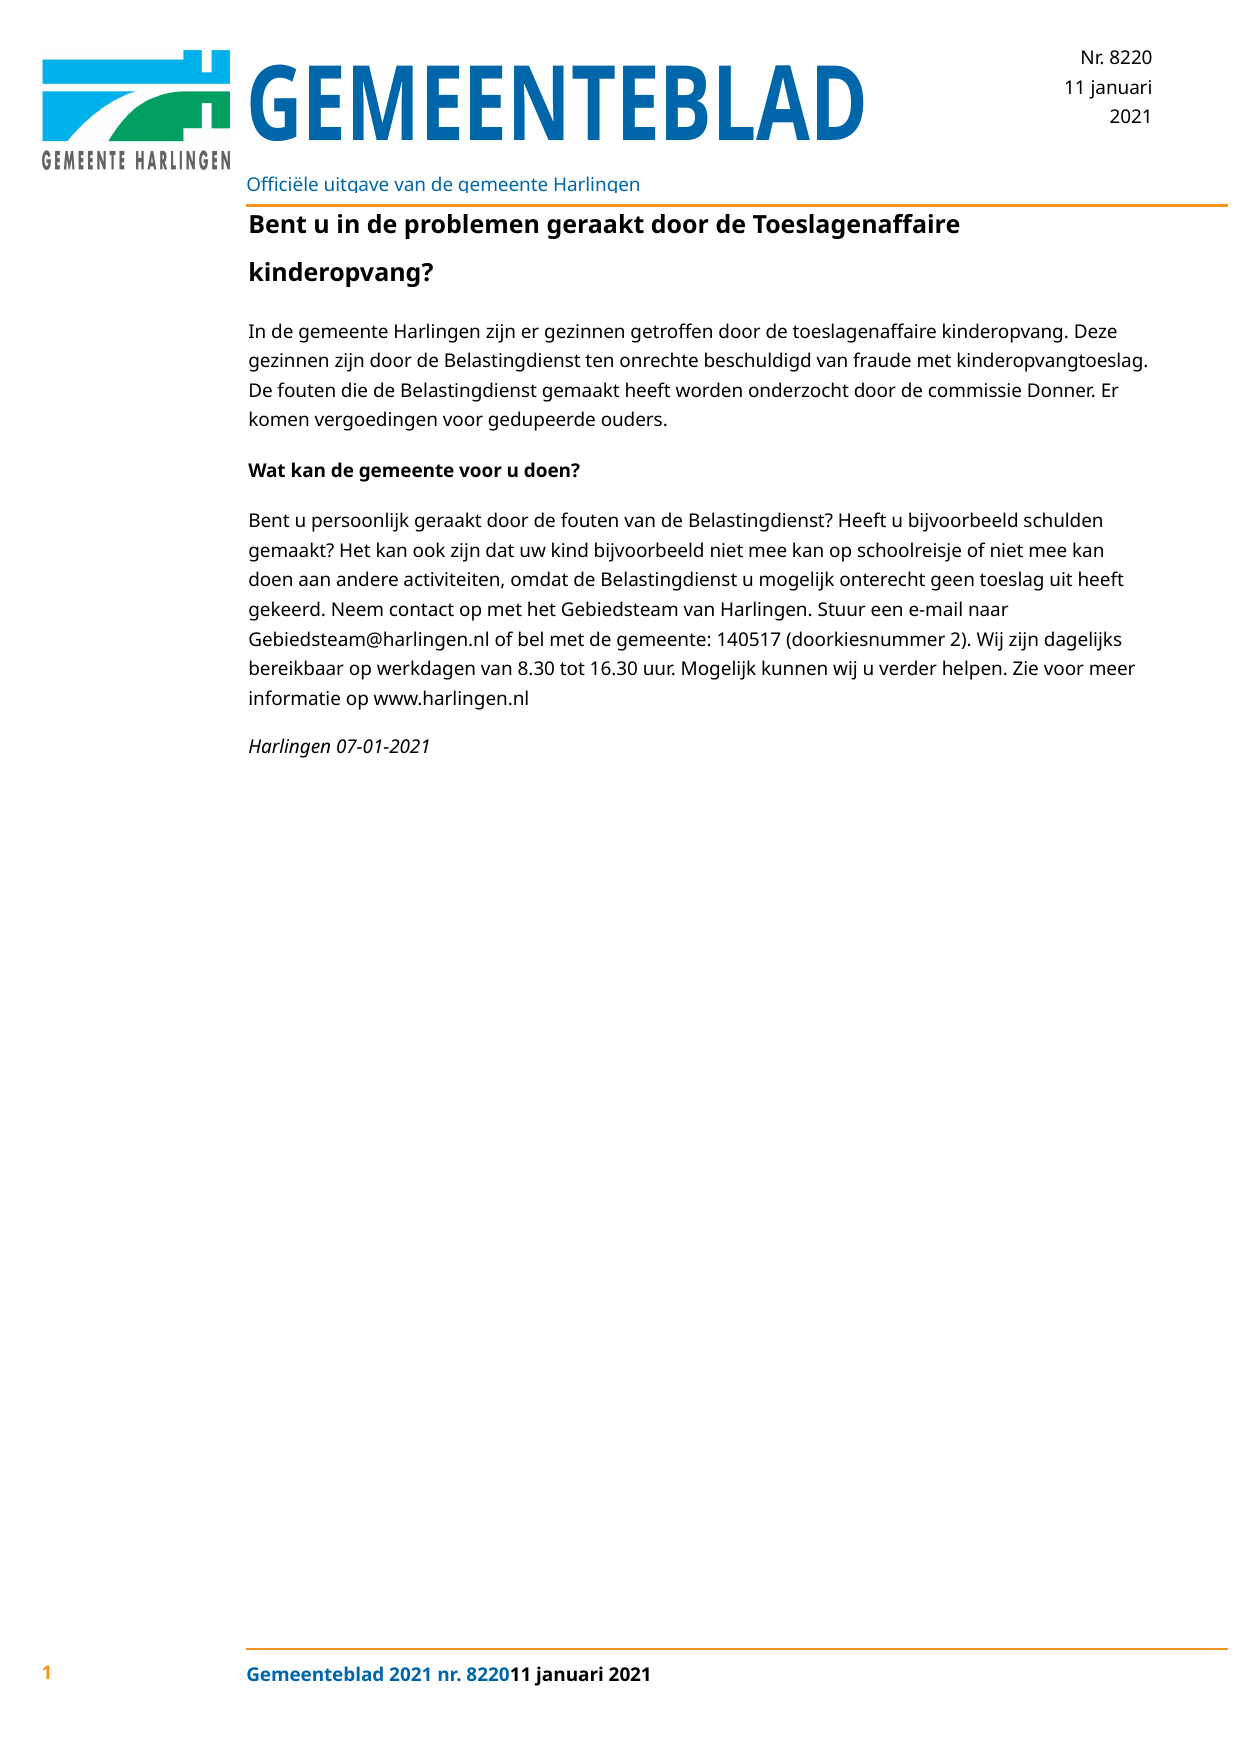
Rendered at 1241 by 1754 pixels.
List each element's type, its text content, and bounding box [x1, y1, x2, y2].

text Bent u in de problemen geraakt door de Toeslagenaffaire kinderopvang? [248, 207, 1152, 288]
text Harlingen 07-01-2021 [248, 733, 1152, 758]
text Wat kan de gemeente voor u doen? [248, 457, 1152, 483]
picture [41, 47, 231, 172]
text In de gemeente Harlingen zijn er gezinnen getroffen door de toeslagenaffaire kinderopvang. Deze gezinnen zijn door de Belastingdienst ten onrechte beschuldigd van fraude met kinderopvangtoeslag. De fouten die de Belastingdienst gemaakt heeft worden onderzocht door de commissie Donner. Er komen vergoedingen voor gedupeerde ouders. [248, 318, 1152, 432]
text Bent u persoonlijk geraakt door de fouten van de Belastingdienst? Heeft u bijvoorbeeld schulden gemaakt? Het kan ook zijn dat uw kind bijvoorbeeld niet mee kan op schoolreisje of niet mee kan doen aan andere activiteiten, omdat de Belastingdienst u mogelijk onterecht geen toeslag uit heeft gekeerd. Neem contact op met het Gebiedsteam van Harlingen. Stuur een e-mail naar Gebiedsteam@harlingen.nl of bel met de gemeente: 140517 (doorkiesnummer 2). Wij zijn dagelijks bereikbaar op werkdagen van 8.30 tot 16.30 uur. Mogelijk kunnen wij u verder helpen. Zie voor meer informatie op www.harlingen.nl [248, 507, 1152, 711]
